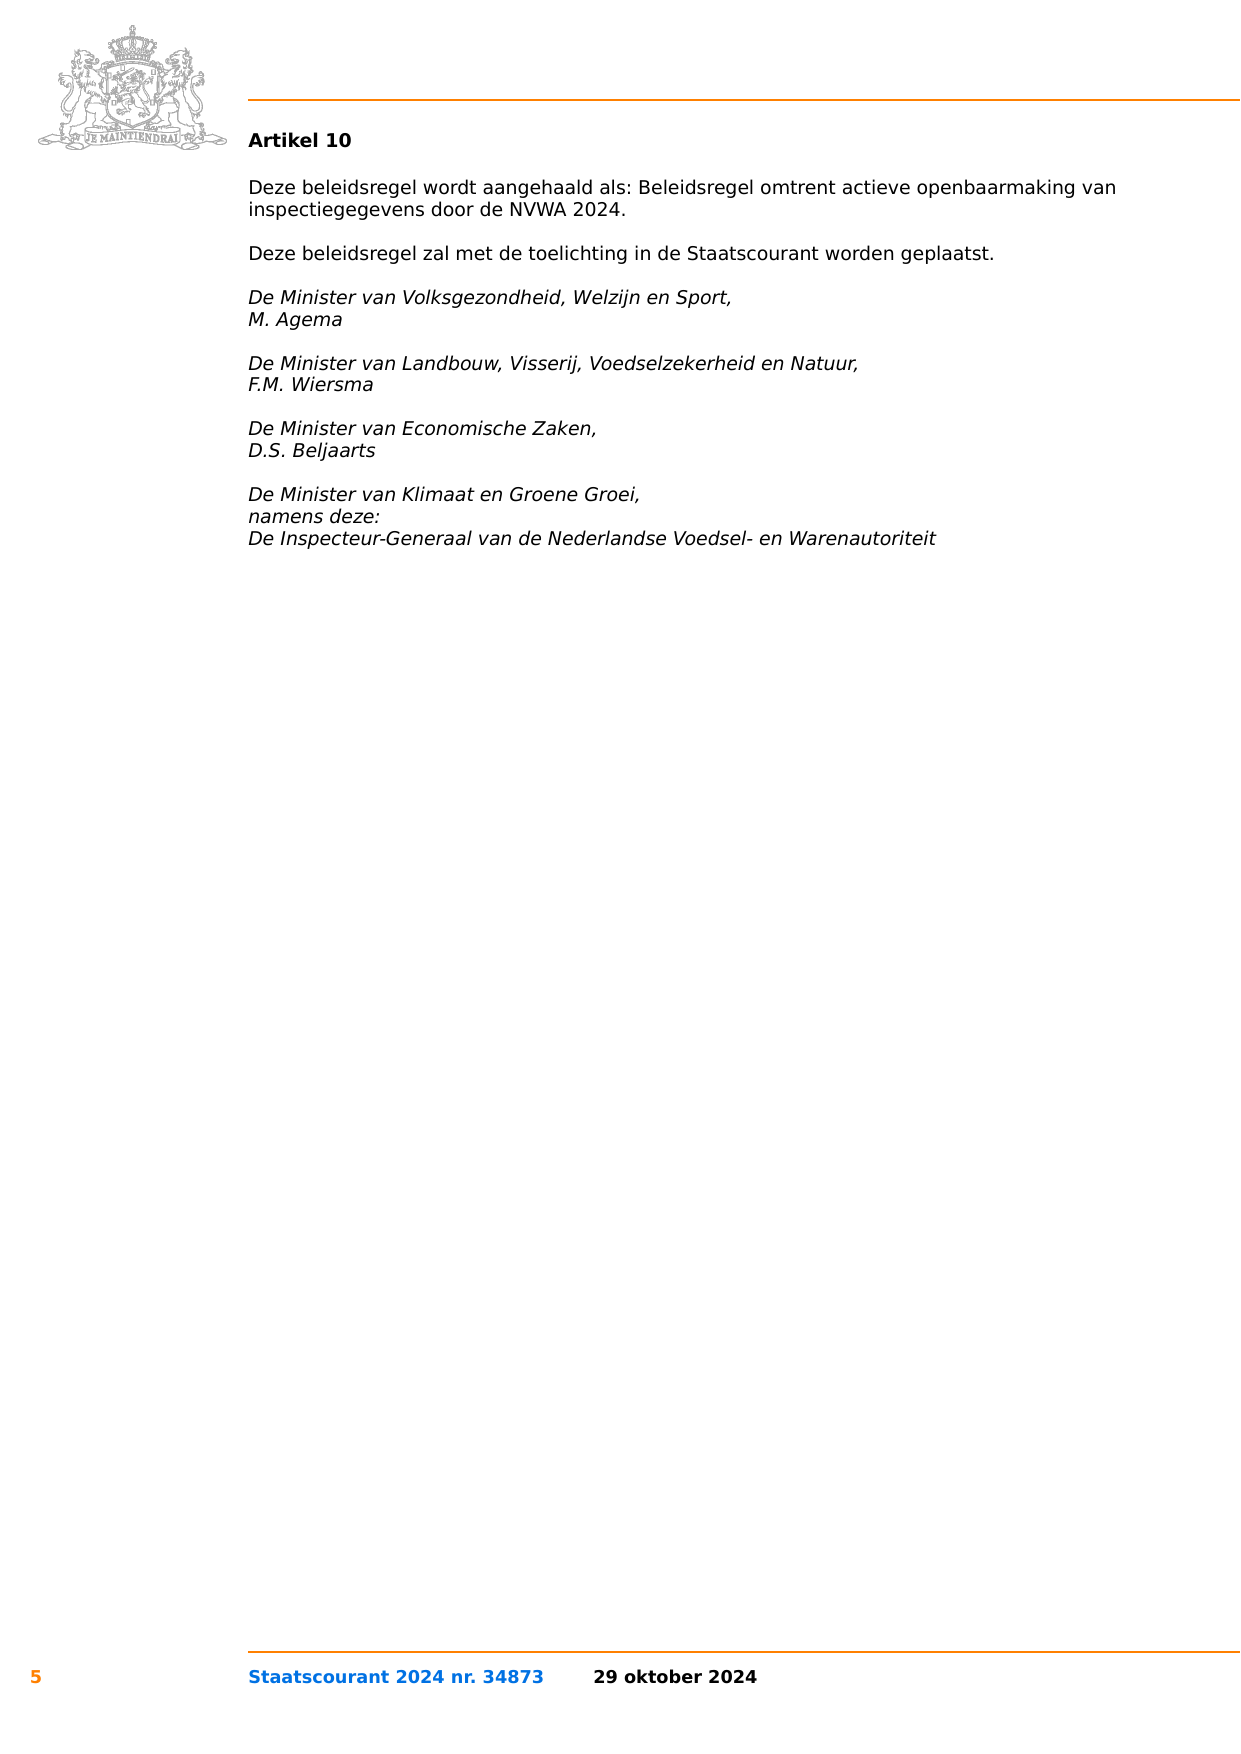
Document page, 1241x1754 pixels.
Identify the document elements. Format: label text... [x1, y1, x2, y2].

text De Minister van Landbouw, Visserij, Voedselzekerheid en Natuur, F.M. Wiersma [248, 352, 1163, 396]
text De Minister van Economische Zaken, D.S. Beljaarts [248, 418, 1163, 462]
picture [38, 25, 227, 150]
text Deze beleidsregel zal met de toelichting in de Staatscourant worden geplaatst. [248, 243, 1163, 265]
text De Minister van Volksgezondheid, Welzijn en Sport, M. Agema [248, 287, 1163, 331]
text De Minister van Klimaat en Groene Groei, namens deze: De Inspecteur-Generaal van de Nederlandse Voedsel- en Warenautoriteit [248, 484, 1163, 550]
subtitle Artikel 10 [248, 130, 1163, 152]
text Deze beleidsregel wordt aangehaald als: Beleidsregel omtrent actieve openbaarmaking van inspectiegegevens door de NVWA 2024. [248, 177, 1163, 221]
